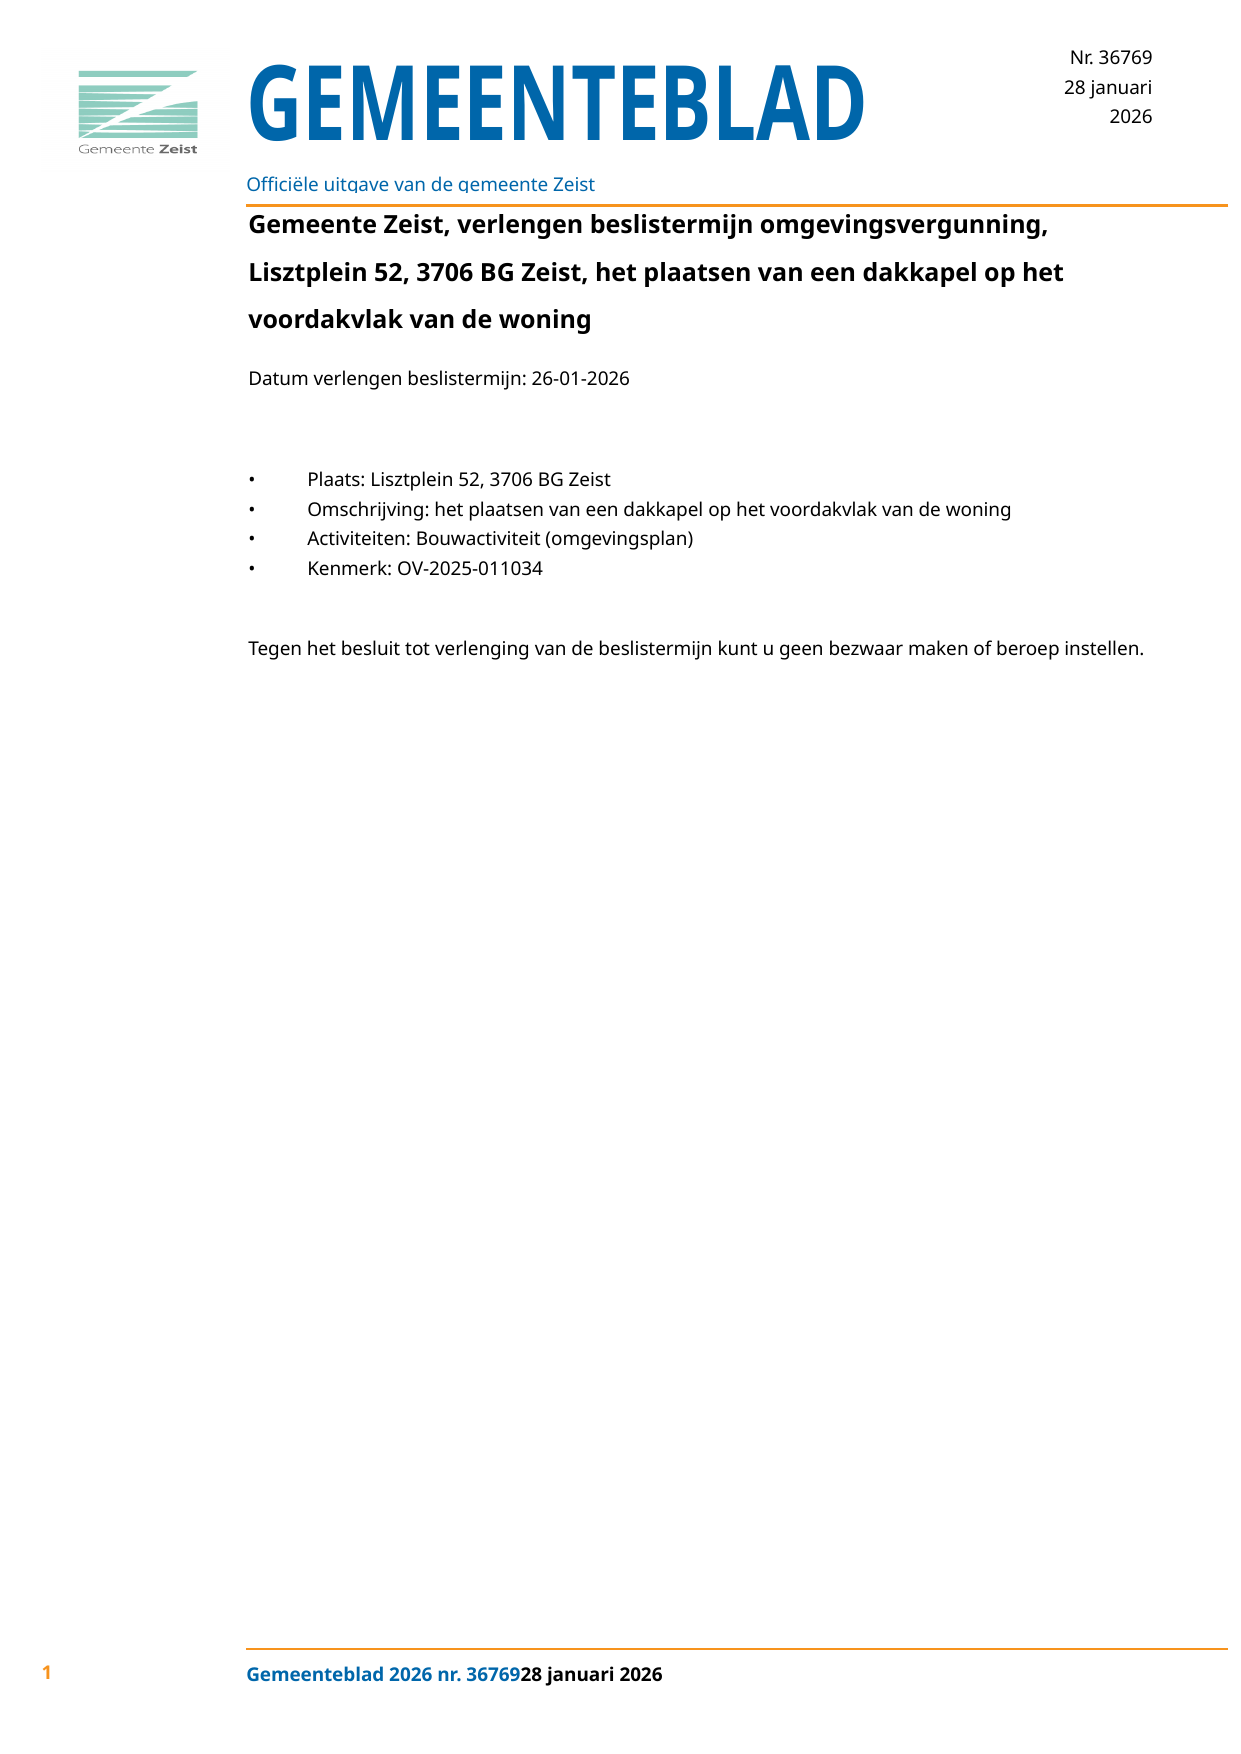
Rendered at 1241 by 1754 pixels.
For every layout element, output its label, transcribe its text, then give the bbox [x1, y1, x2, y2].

list Activiteiten: Bouwactiviteit (omgevingsplan) [248, 526, 1152, 551]
list Omschrijving: het plaatsen van een dakkapel op het voordakvlak van de woning [248, 496, 1152, 522]
text Tegen het besluit tot verlenging van de beslistermijn kunt u geen bezwaar maken of beroep instellen. [248, 635, 1152, 661]
text Gemeente Zeist, verlengen beslistermijn omgevingsvergunning, Lisztplein 52, 3706 BG Zeist, het plaatsen van een dakkapel op het voordakvlak van de woning [248, 207, 1152, 336]
list Kenmerk: OV-2025-011034 [248, 555, 1152, 581]
text Datum verlengen beslistermijn: 26-01-2026 [248, 366, 1152, 391]
list Plaats: Lisztplein 52, 3706 BG Zeist [248, 466, 1152, 492]
picture [41, 47, 231, 172]
